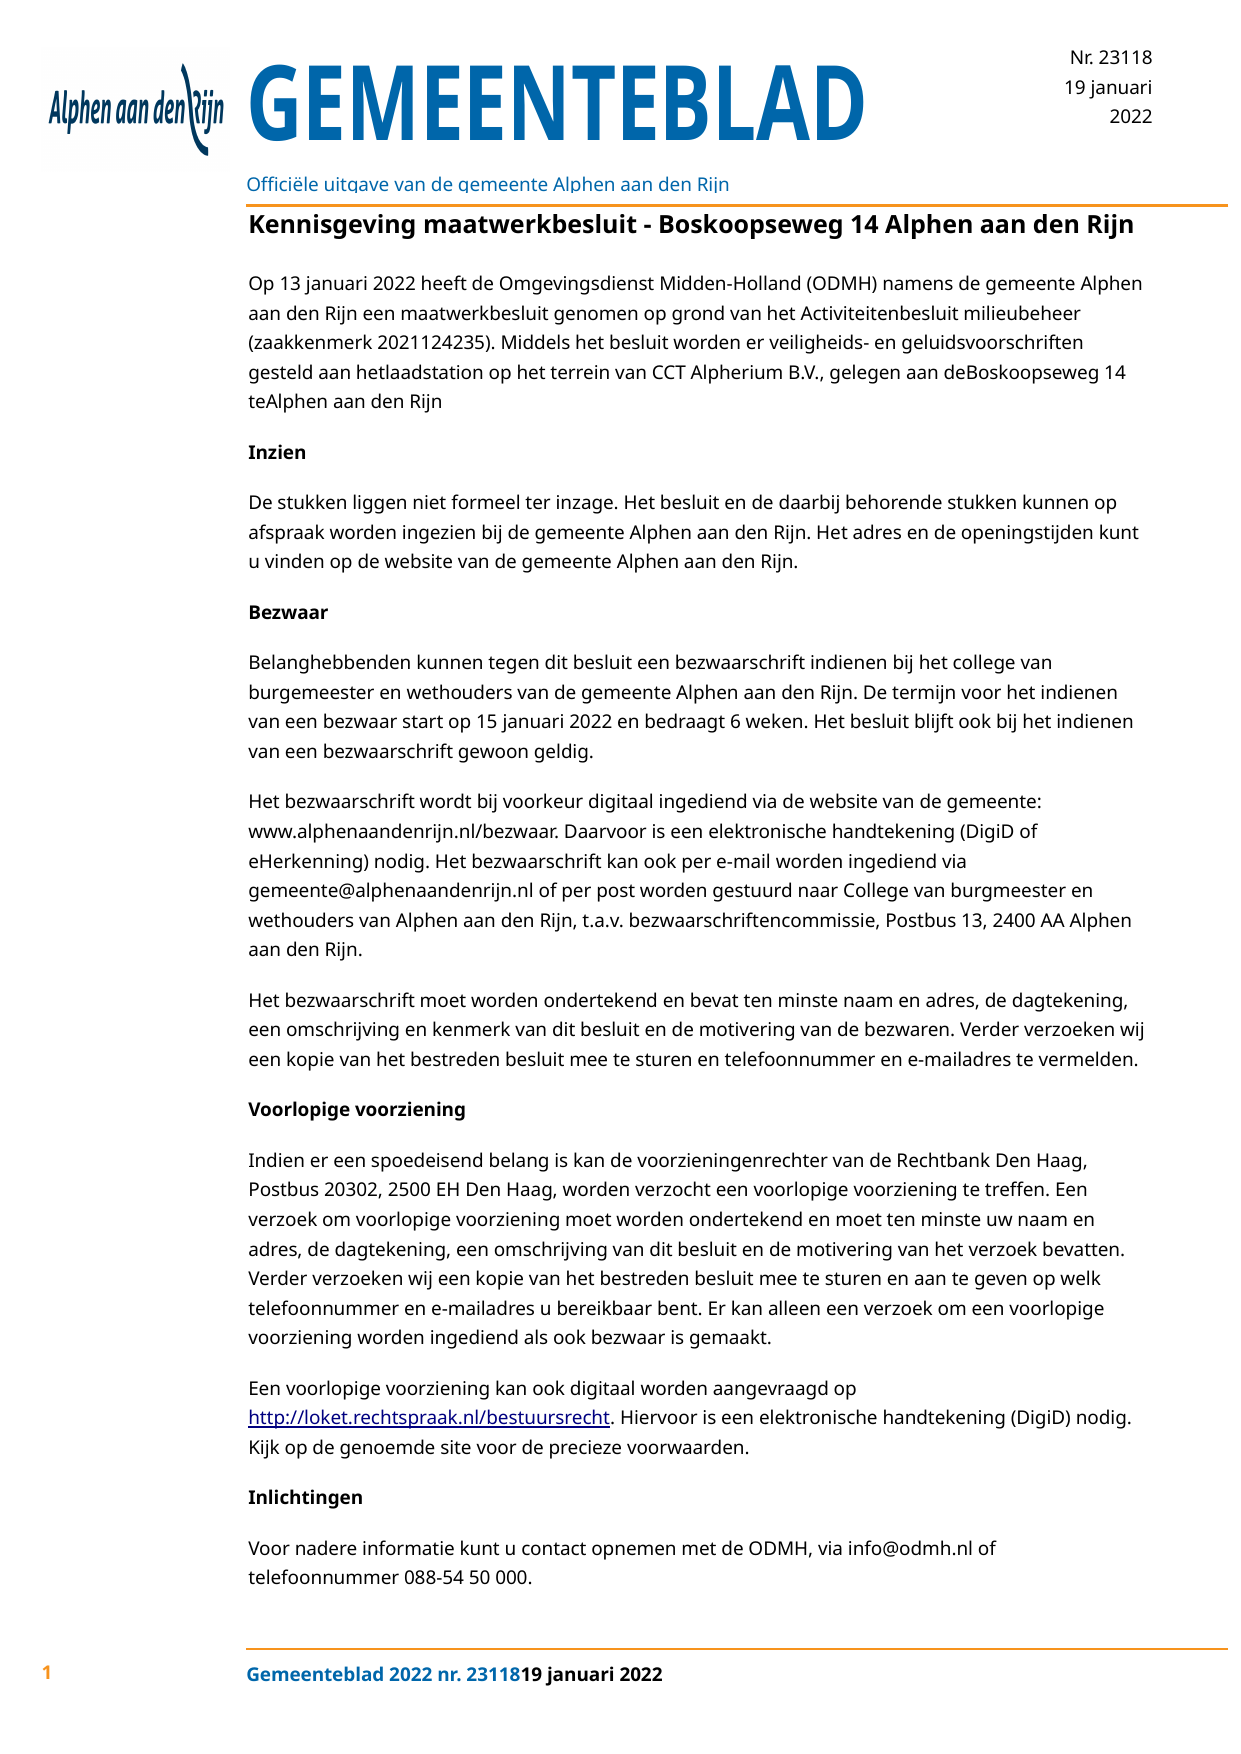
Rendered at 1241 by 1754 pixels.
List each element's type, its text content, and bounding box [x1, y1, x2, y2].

text De stukken liggen niet formeel ter inzage. Het besluit en de daarbij behorende stukken kunnen op afspraak worden ingezien bij de gemeente Alphen aan den Rijn. Het adres en de openingstijden kunt u vinden op de website van de gemeente Alphen aan den Rijn. [248, 489, 1152, 574]
text Bezwaar [248, 599, 1152, 625]
text Het bezwaarschrift moet worden ondertekend en bevat ten minste naam en adres, de dagtekening, een omschrijving en kenmerk van dit besluit en de motivering van de bezwaren. Verder verzoeken wij een kopie van het bestreden besluit mee te sturen en telefoonnummer en e-mailadres te vermelden. [248, 987, 1152, 1072]
text Het bezwaarschrift wordt bij voorkeur digitaal ingediend via de website van de gemeente: www.alphenaandenrijn.nl/bezwaar. Daarvoor is een elektronische handtekening (DigiD of eHerkenning) nodig. Het bezwaarschrift kan ook per e-mail worden ingediend via gemeente@alphenaandenrijn.nl of per post worden gestuurd naar College van burgmeester en wethouders van Alphen aan den Rijn, t.a.v. bezwaarschriftencommissie, Postbus 13, 2400 AA Alphen aan den Rijn. [248, 789, 1152, 962]
text Indien er een spoedeisend belang is kan de voorzieningenrechter van de Rechtbank Den Haag, Postbus 20302, 2500 EH Den Haag, worden verzocht een voorlopige voorziening te treffen. Een verzoek om voorlopige voorziening moet worden ondertekend en moet ten minste uw naam en adres, de dagtekening, een omschrijving van dit besluit en de motivering van het verzoek bevatten. Verder verzoeken wij een kopie van het bestreden besluit mee te sturen en aan te geven op welk telefoonnummer en e-mailadres u bereikbaar bent. Er kan alleen een verzoek om een voorlopige voorziening worden ingediend als ook bezwaar is gemaakt. [248, 1147, 1152, 1350]
text Voor nadere informatie kunt u contact opnemen met de ODMH, via info@odmh.nl of telefoonnummer 088-54 50 000. [248, 1535, 1152, 1590]
text Inzien [248, 439, 1152, 465]
text Een voorlopige voorziening kan ook digitaal worden aangevraagd op http://loket.rechtspraak.nl/bestuursrecht. Hiervoor is een elektronische handtekening (DigiD) nodig. Kijk op de genoemde site voor de precieze voorwaarden. [248, 1375, 1152, 1460]
text Belanghebbenden kunnen tegen dit besluit een bezwaarschrift indienen bij het college van burgemeester en wethouders van de gemeente Alphen aan den Rijn. De termijn voor het indienen van een bezwaar start op 15 januari 2022 en bedraagt 6 weken. Het besluit blijft ook bij het indienen van een bezwaarschrift gewoon geldig. [248, 649, 1152, 764]
text Inlichtingen [248, 1484, 1152, 1510]
picture [41, 47, 231, 172]
text Kennisgeving maatwerkbesluit - Boskoopseweg 14 Alphen aan den Rijn [248, 207, 1152, 241]
text Op 13 januari 2022 heeft de Omgevingsdienst Midden-Holland (ODMH) namens de gemeente Alphen aan den Rijn een maatwerkbesluit genomen op grond van het Activiteitenbesluit milieubeheer (zaakkenmerk 2021124235). Middels het besluit worden er veiligheids- en geluidsvoorschriften gesteld aan hetlaadstation op het terrein van CCT Alpherium B.V., gelegen aan deBoskoopseweg 14 teAlphen aan den Rijn [248, 270, 1152, 414]
text Voorlopige voorziening [248, 1097, 1152, 1122]
